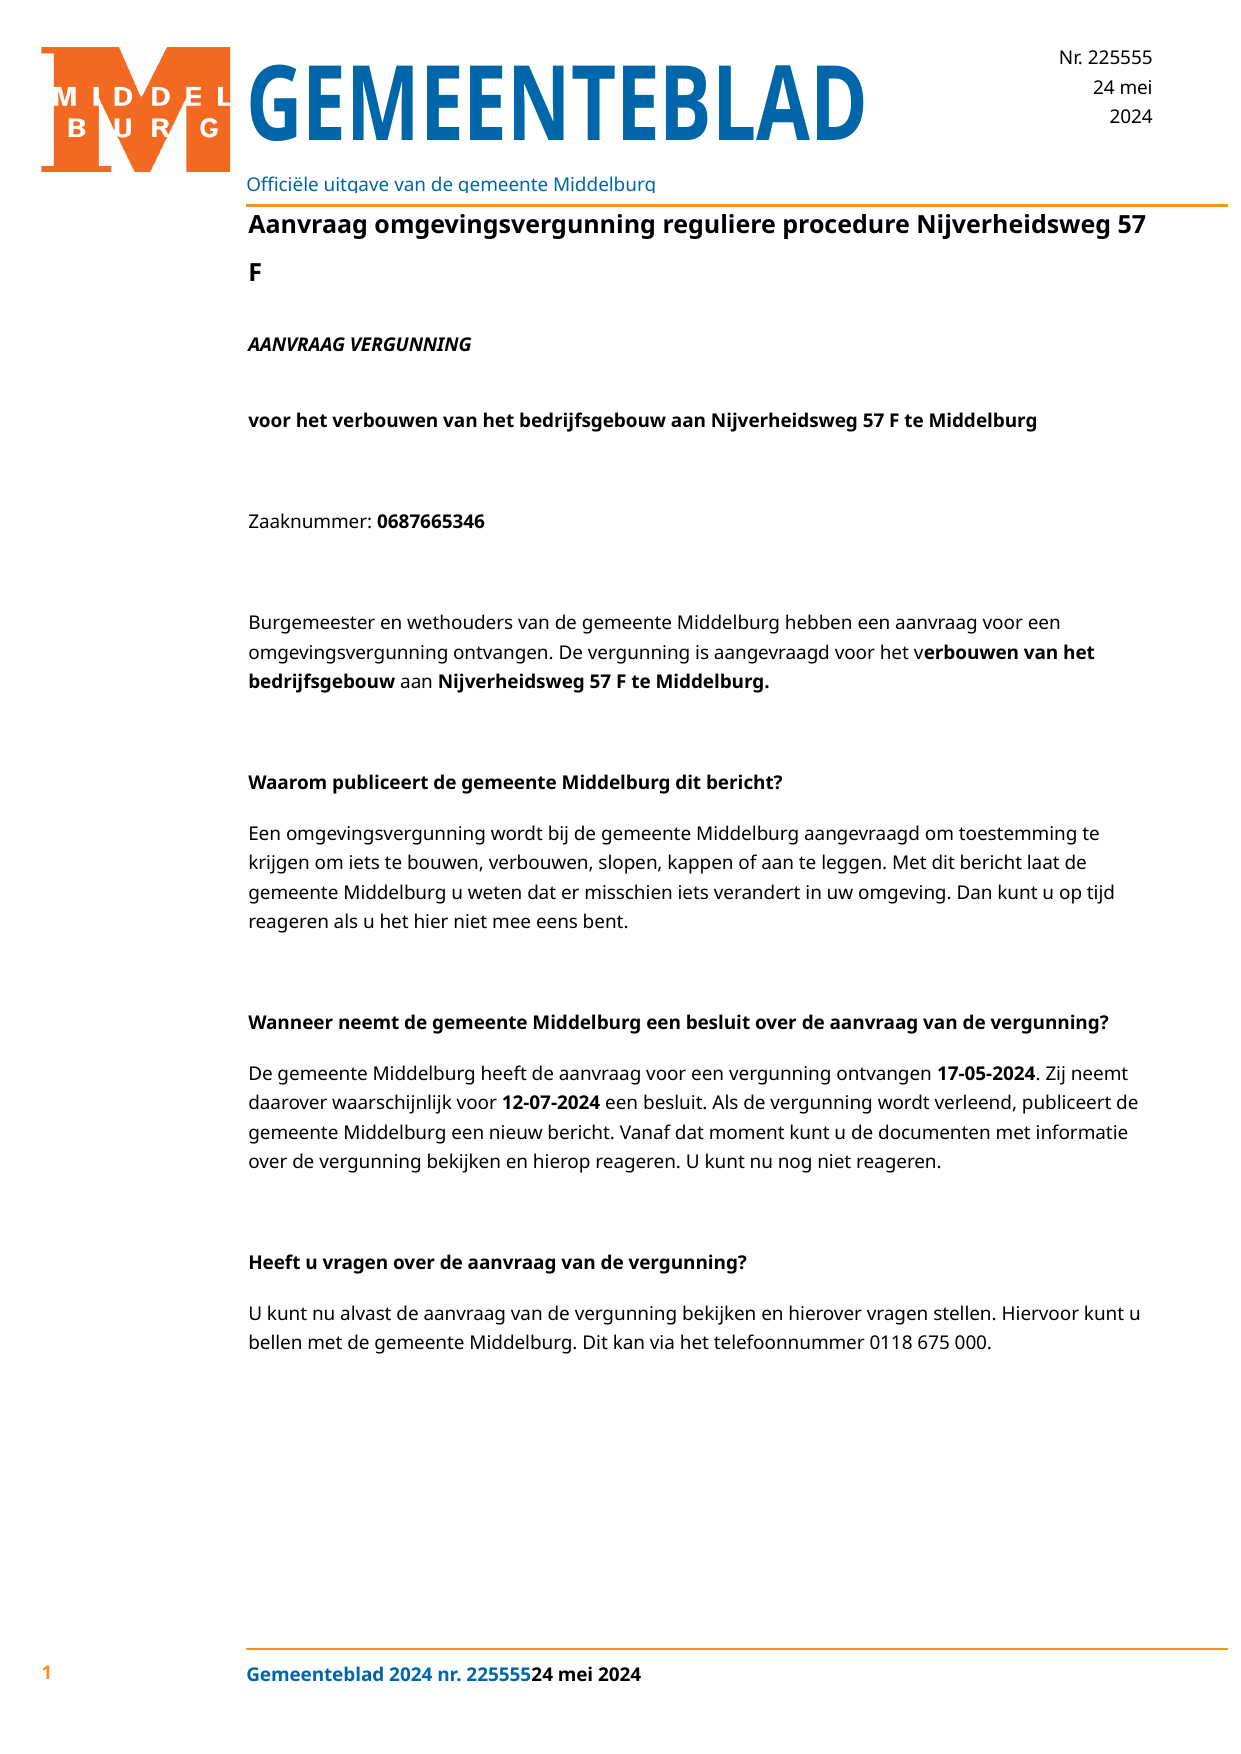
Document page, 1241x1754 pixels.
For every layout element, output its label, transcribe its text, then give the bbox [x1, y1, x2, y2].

text De gemeente Middelburg heeft de aanvraag voor een vergunning ontvangen 17-05-2024. Zij neemt daarover waarschijnlijk voor 12-07-2024 een besluit. Als de vergunning wordt verleend, publiceert de gemeente Middelburg een nieuw bericht. Vanaf dat moment kunt u de documenten met informatie over de vergunning bekijken en hierop reageren. U kunt nu nog niet reageren. [248, 1060, 1152, 1174]
text Wanneer neemt de gemeente Middelburg een besluit over de aanvraag van de vergunning? [248, 1009, 1152, 1035]
text U kunt nu alvast de aanvraag van de vergunning bekijken en hierover vragen stellen. Hiervoor kunt u bellen met de gemeente Middelburg. Dit kan via het telefoonnummer 0118 675 000. [248, 1300, 1152, 1355]
text Aanvraag omgevingsvergunning reguliere procedure Nijverheidsweg 57 F [248, 207, 1152, 288]
text Zaaknummer: 0687665346 [248, 508, 1152, 534]
text AANVRAAG VERGUNNING [248, 331, 1152, 357]
text Waarom publiceert de gemeente Middelburg dit bericht? [248, 769, 1152, 795]
text Een omgevingsvergunning wordt bij de gemeente Middelburg aangevraagd om toestemming te krijgen om iets te bouwen, verbouwen, slopen, kappen of aan te leggen. Met dit bericht laat de gemeente Middelburg u weten dat er misschien iets verandert in uw omgeving. Dan kunt u op tijd reageren als u het hier niet mee eens bent. [248, 820, 1152, 934]
text voor het verbouwen van het bedrijfsgebouw aan Nijverheidsweg 57 F te Middelburg [248, 408, 1152, 433]
text Heeft u vragen over de aanvraag van de vergunning? [248, 1249, 1152, 1275]
picture [41, 47, 231, 172]
text Burgemeester en wethouders van de gemeente Middelburg hebben een aanvraag voor een omgevingsvergunning ontvangen. De vergunning is aangevraagd voor het verbouwen van het bedrijfsgebouw aan Nijverheidsweg 57 F te Middelburg. [248, 609, 1152, 694]
